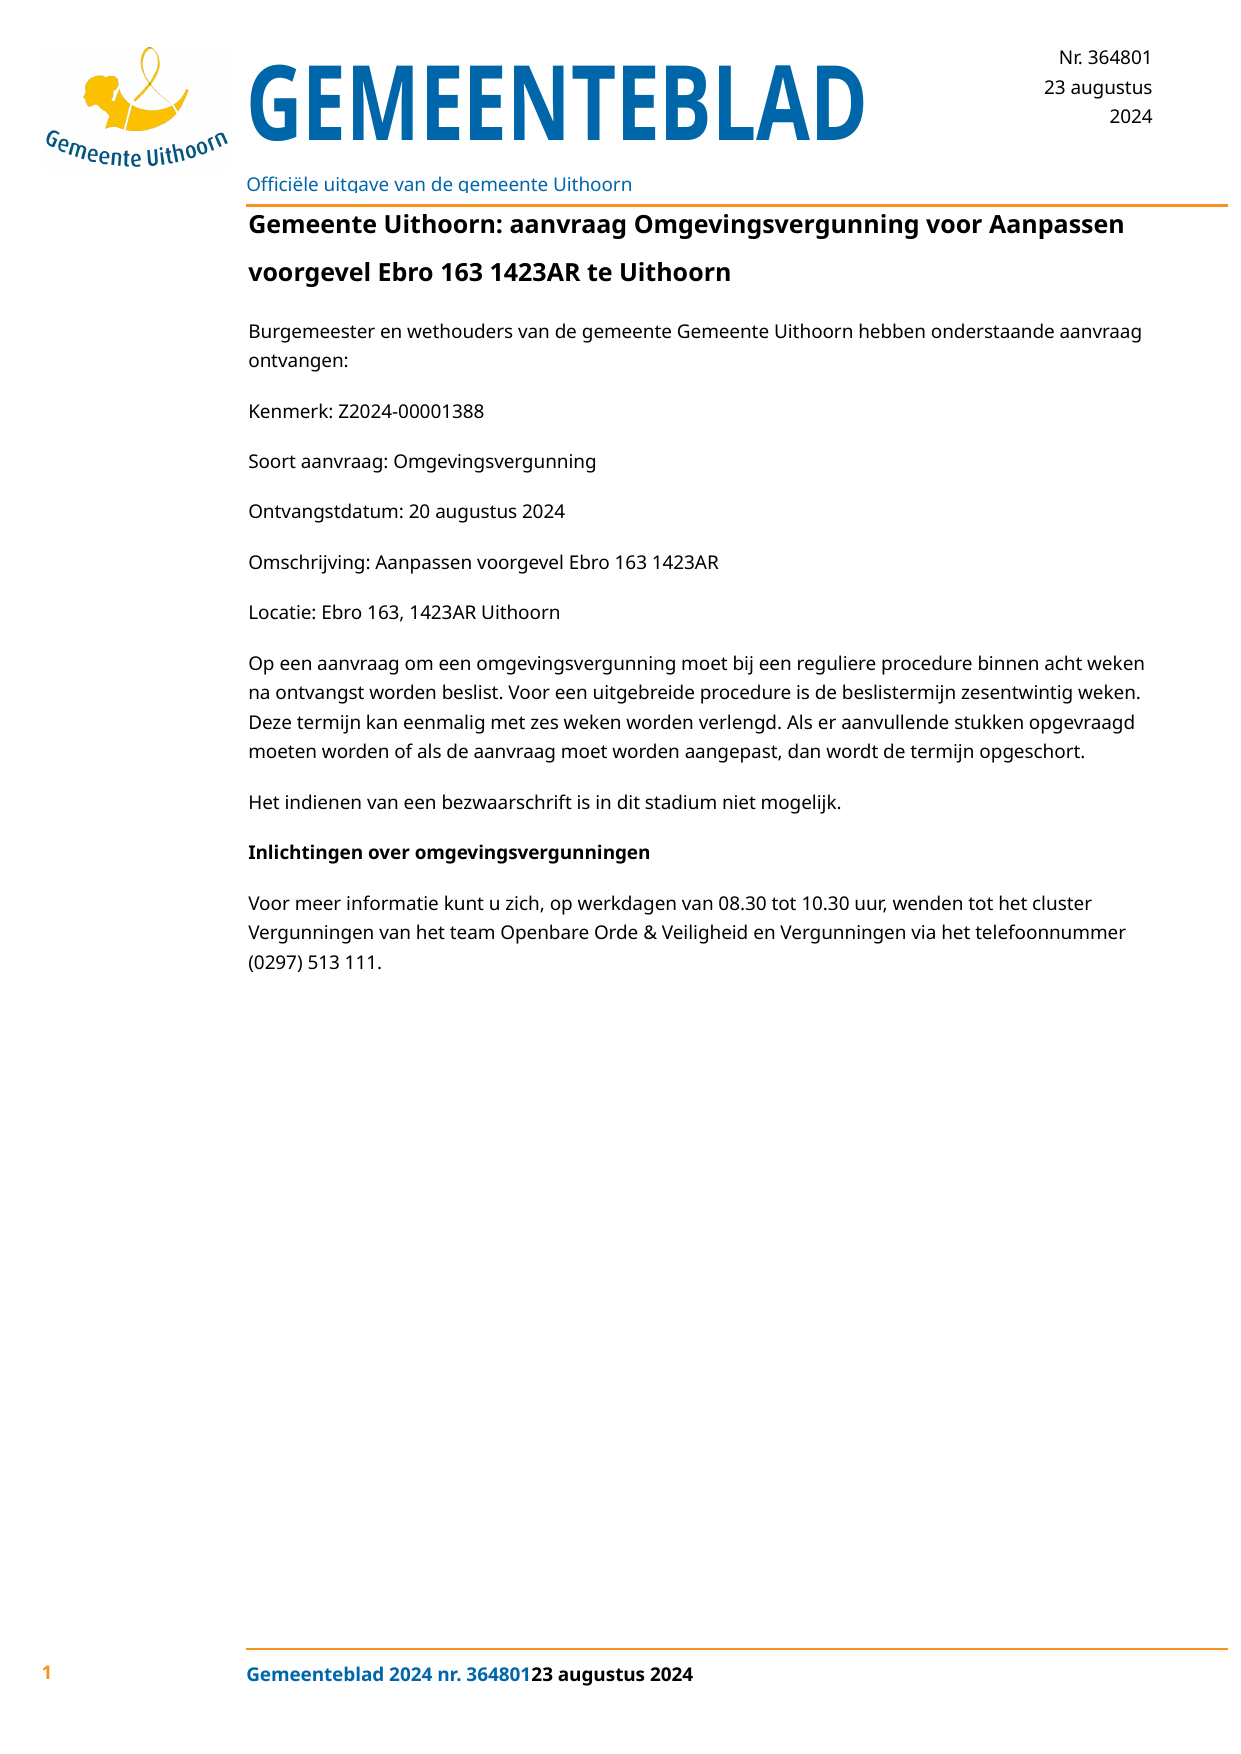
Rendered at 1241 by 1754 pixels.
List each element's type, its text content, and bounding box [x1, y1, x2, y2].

text Locatie: Ebro 163, 1423AR Uithoorn [248, 599, 1152, 625]
text Omschrijving: Aanpassen voorgevel Ebro 163 1423AR [248, 549, 1152, 575]
picture [41, 47, 231, 172]
text Voor meer informatie kunt u zich, op werkdagen van 08.30 tot 10.30 uur, wenden tot het cluster Vergunningen van het team Openbare Orde & Veiligheid en Vergunningen via het telefoonnummer (0297) 513 111. [248, 890, 1152, 975]
text Ontvangstdatum: 20 augustus 2024 [248, 499, 1152, 524]
text Het indienen van een bezwaarschrift is in dit stadium niet mogelijk. [248, 789, 1152, 815]
text Burgemeester en wethouders van de gemeente Gemeente Uithoorn hebben onderstaande aanvraag ontvangen: [248, 318, 1152, 373]
text Inlichtingen over omgevingsvergunningen [248, 839, 1152, 865]
text Kenmerk: Z2024-00001388 [248, 398, 1152, 424]
text Gemeente Uithoorn: aanvraag Omgevingsvergunning voor Aanpassen voorgevel Ebro 163 1423AR te Uithoorn [248, 207, 1152, 288]
text Op een aanvraag om een omgevingsvergunning moet bij een reguliere procedure binnen acht weken na ontvangst worden beslist. Voor een uitgebreide procedure is de beslistermijn zesentwintig weken. Deze termijn kan eenmalig met zes weken worden verlengd. Als er aanvullende stukken opgevraagd moeten worden of als de aanvraag moet worden aangepast, dan wordt de termijn opgeschort. [248, 650, 1152, 764]
text Soort aanvraag: Omgevingsvergunning [248, 448, 1152, 474]
